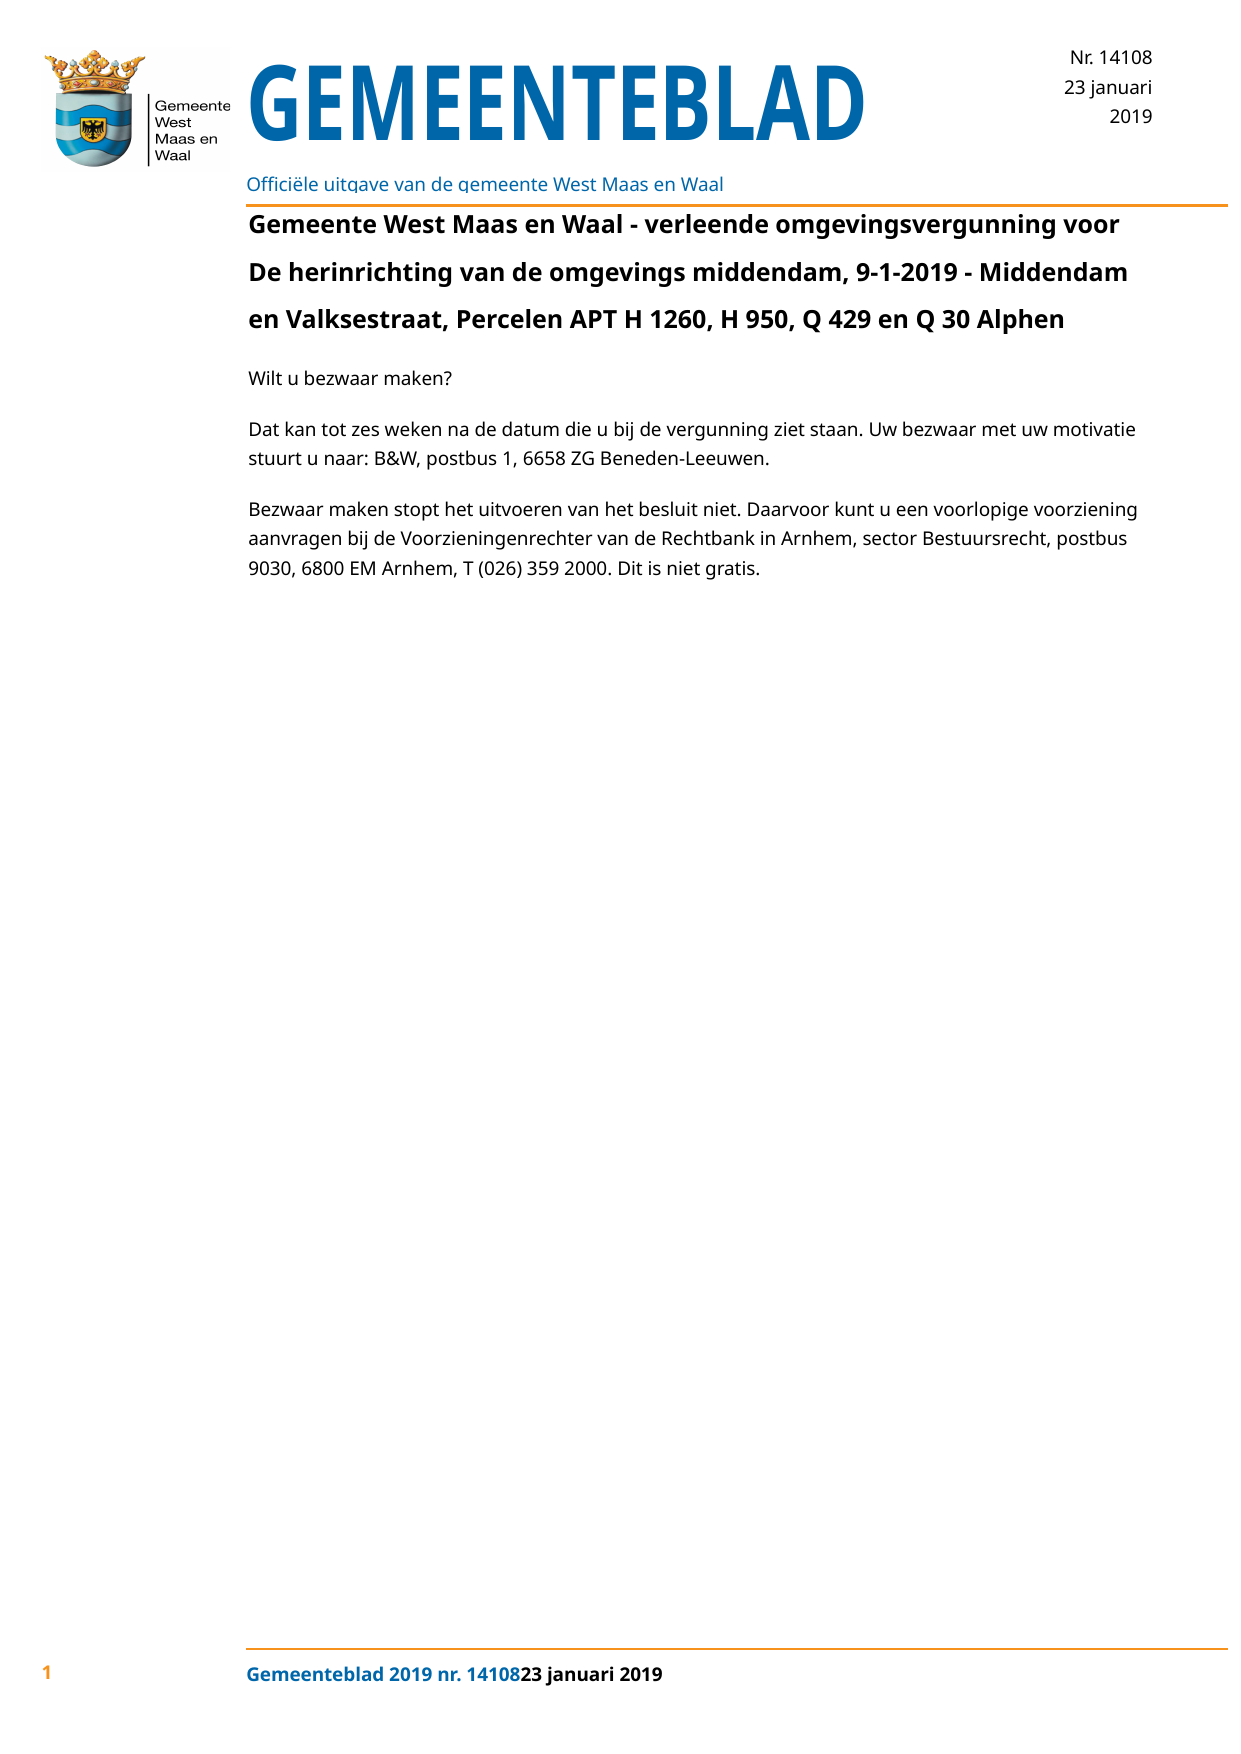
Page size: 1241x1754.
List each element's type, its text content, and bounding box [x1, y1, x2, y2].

text Dat kan tot zes weken na de datum die u bij de vergunning ziet staan. Uw bezwaar met uw motivatie stuurt u naar: B&W, postbus 1, 6658 ZG Beneden-Leeuwen. [248, 416, 1152, 471]
text Gemeente West Maas en Waal - verleende omgevingsvergunning voor De herinrichting van de omgevings middendam, 9-1-2019 - Middendam en Valksestraat, Percelen APT H 1260, H 950, Q 429 en Q 30 Alphen [248, 207, 1152, 336]
text Bezwaar maken stopt het uitvoeren van het besluit niet. Daarvoor kunt u een voorlopige voorziening aanvragen bij de Voorzieningenrechter van de Rechtbank in Arnhem, sector Bestuursrecht, postbus 9030, 6800 EM Arnhem, T (026) 359 2000. Dit is niet gratis. [248, 496, 1152, 581]
text Wilt u bezwaar maken? [248, 366, 1152, 391]
picture [41, 47, 231, 172]
